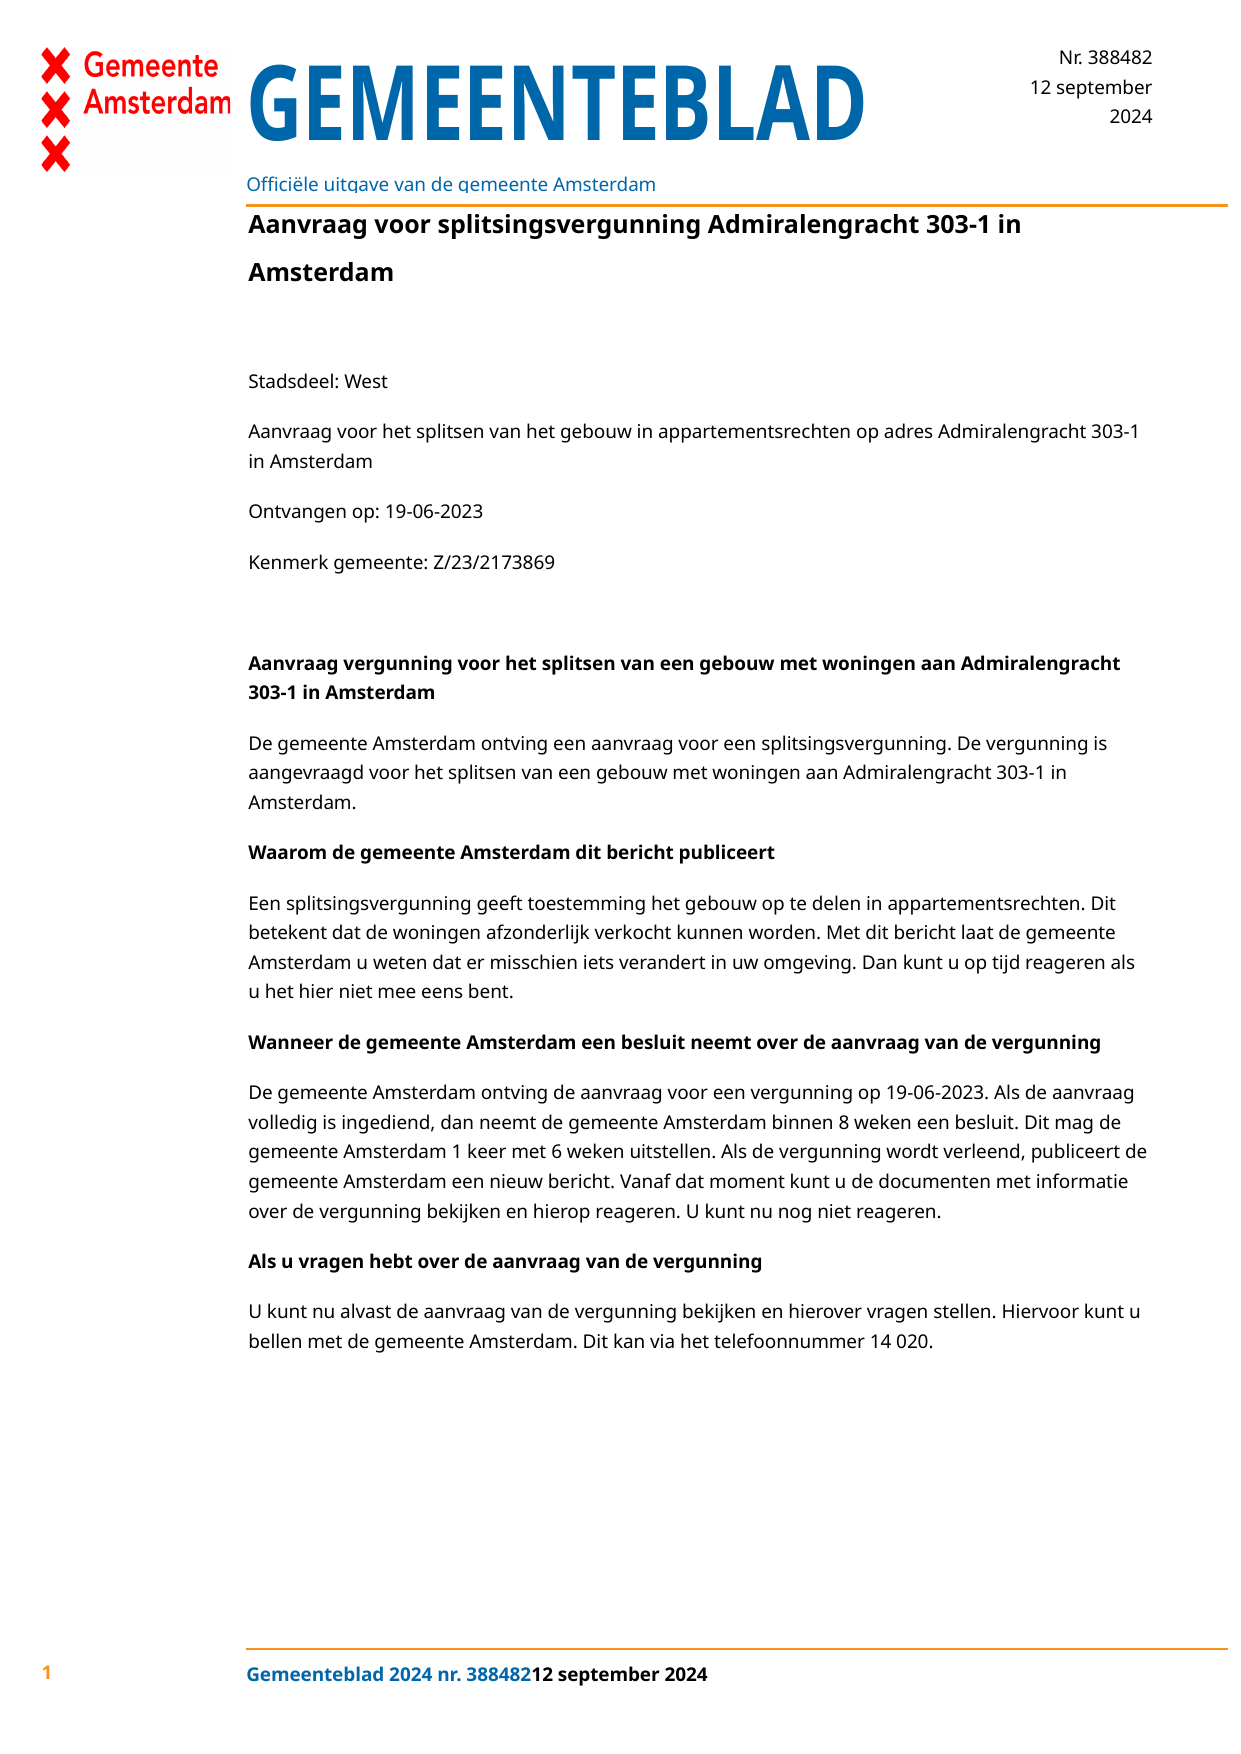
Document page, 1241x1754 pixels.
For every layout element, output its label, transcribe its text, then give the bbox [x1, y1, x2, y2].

text U kunt nu alvast de aanvraag van de vergunning bekijken en hierover vragen stellen. Hiervoor kunt u bellen met de gemeente Amsterdam. Dit kan via het telefoonnummer 14 020. [248, 1299, 1152, 1354]
text Ontvangen op: 19-06-2023 [248, 499, 1152, 524]
text Een splitsingsvergunning geeft toestemming het gebouw op te delen in appartementsrechten. Dit betekent dat de woningen afzonderlijk verkocht kunnen worden. Met dit bericht laat de gemeente Amsterdam u weten dat er misschien iets verandert in uw omgeving. Dan kunt u op tijd reageren als u het hier niet mee eens bent. [248, 890, 1152, 1004]
text Stadsdeel: West [248, 368, 1152, 394]
text Aanvraag voor het splitsen van het gebouw in appartementsrechten op adres Admiralengracht 303-1 in Amsterdam [248, 419, 1152, 474]
text Wanneer de gemeente Amsterdam een besluit neemt over de aanvraag van de vergunning [248, 1029, 1152, 1055]
text De gemeente Amsterdam ontving een aanvraag voor een splitsingsvergunning. De vergunning is aangevraagd voor het splitsen van een gebouw met woningen aan Admiralengracht 303-1 in Amsterdam. [248, 730, 1152, 815]
text De gemeente Amsterdam ontving de aanvraag voor een vergunning op 19-06-2023. Als de aanvraag volledig is ingediend, dan neemt de gemeente Amsterdam binnen 8 weken een besluit. Dit mag de gemeente Amsterdam 1 keer met 6 weken uitstellen. Als de vergunning wordt verleend, publiceert de gemeente Amsterdam een nieuw bericht. Vanaf dat moment kunt u de documenten met informatie over de vergunning bekijken en hierop reageren. U kunt nu nog niet reageren. [248, 1079, 1152, 1224]
text Aanvraag vergunning voor het splitsen van een gebouw met woningen aan Admiralengracht 303-1 in Amsterdam [248, 650, 1152, 705]
text Aanvraag voor splitsingsvergunning Admiralengracht 303-1 in Amsterdam [248, 207, 1152, 288]
text Waarom de gemeente Amsterdam dit bericht publiceert [248, 839, 1152, 865]
picture [41, 47, 231, 172]
text Als u vragen hebt over de aanvraag van de vergunning [248, 1248, 1152, 1274]
text Kenmerk gemeente: Z/23/2173869 [248, 549, 1152, 575]
